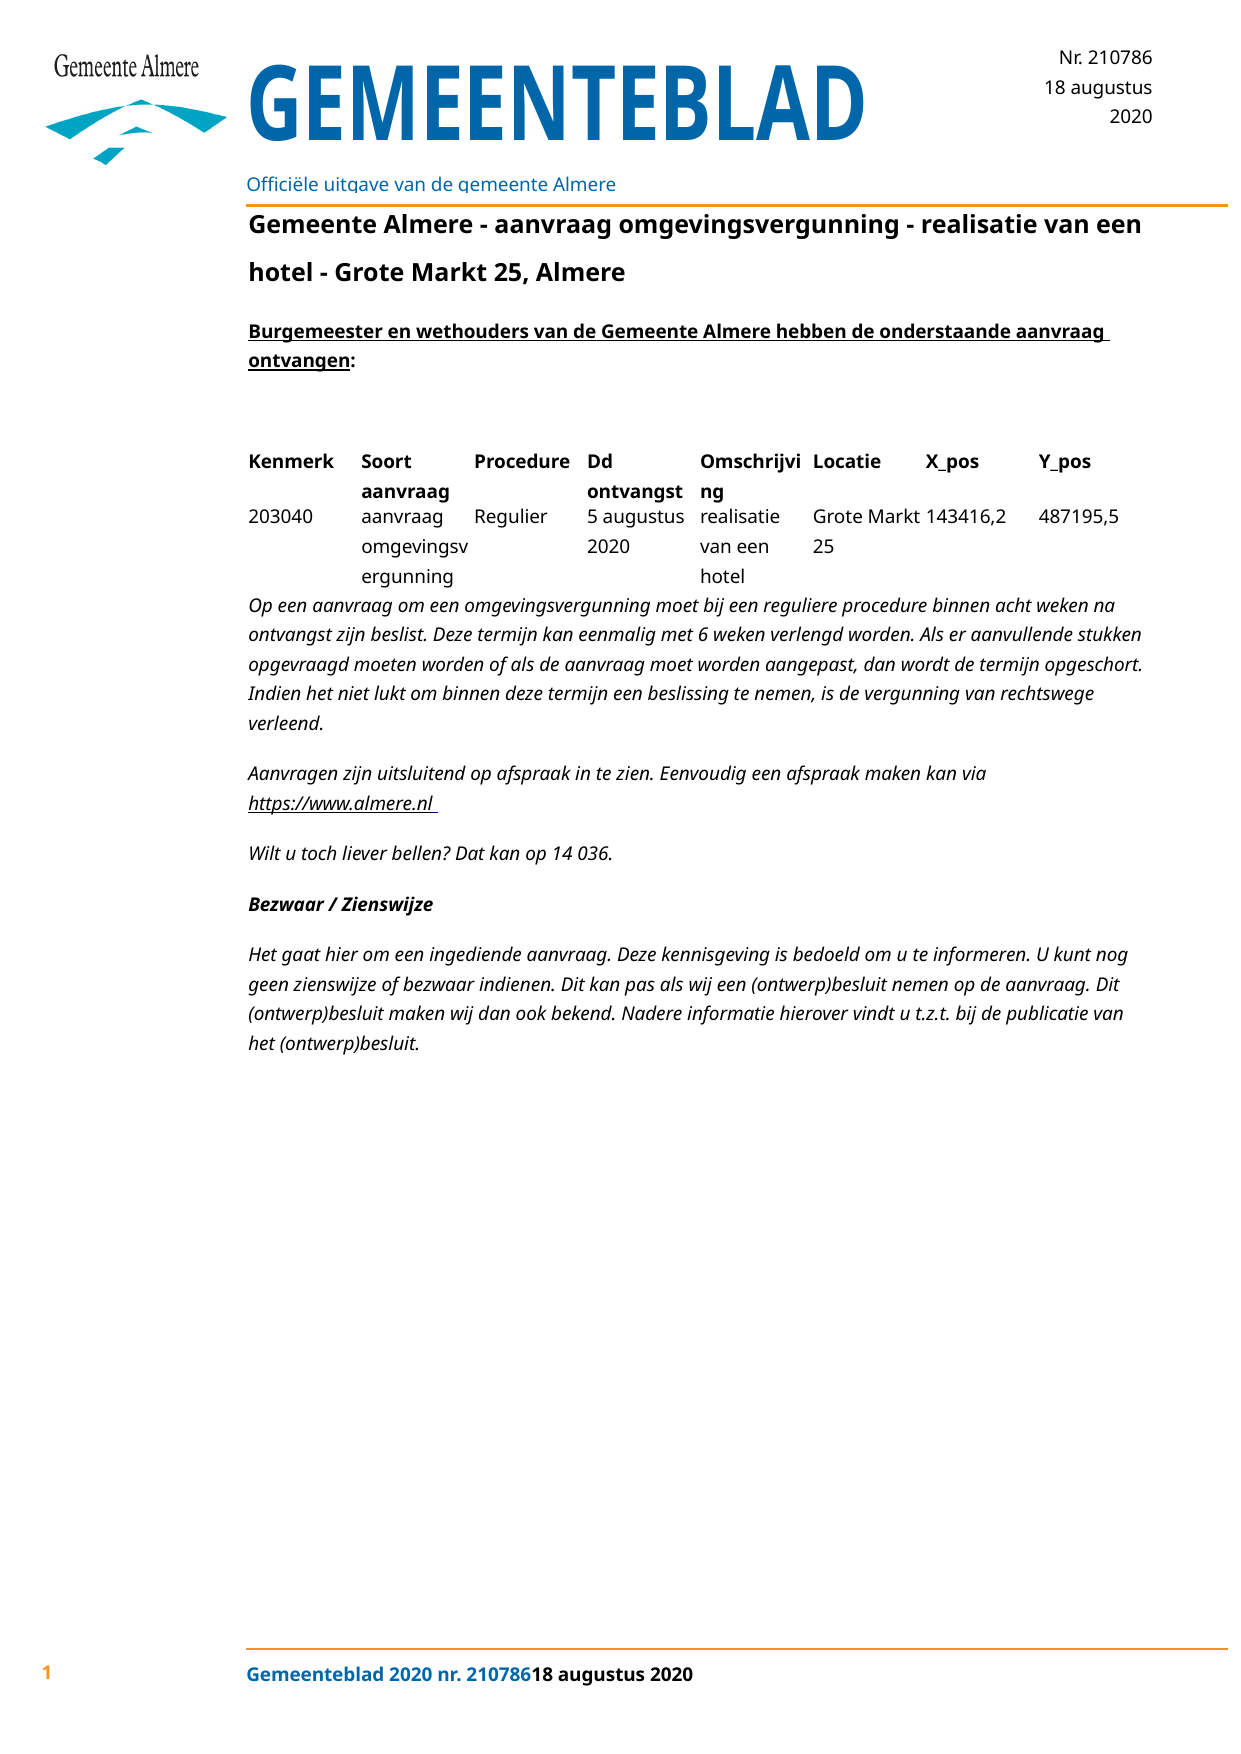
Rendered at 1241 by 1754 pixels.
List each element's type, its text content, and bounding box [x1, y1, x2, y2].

text Bezwaar / Zienswijze [248, 891, 1152, 917]
table_cell aanvraag omgevingsvergunning [361, 504, 474, 589]
table_header Y_pos [1039, 449, 1152, 504]
table_header Kenmerk [248, 449, 361, 504]
table_header Procedure [474, 449, 587, 504]
text Het gaat hier om een ingediende aanvraag. Deze kennisgeving is bedoeld om u te informeren. U kunt nog geen zienswijze of bezwaar indienen. Dit kan pas als wij een (ontwerp)besluit nemen op de aanvraag. Dit (ontwerp)besluit maken wij dan ook bekend. Nadere informatie hierover vindt u t.z.t. bij de publicatie van het (ontwerp)besluit. [248, 941, 1152, 1056]
table_cell 143416,2 [926, 504, 1038, 589]
text Burgemeester en wethouders van de Gemeente Almere hebben de onderstaande aanvraag ontvangen: [248, 318, 1152, 373]
table_header Soort aanvraag [361, 449, 474, 504]
table_header Dd ontvangst [587, 449, 700, 504]
table_header Omschrijving [700, 449, 813, 504]
table_cell Regulier [474, 504, 587, 589]
table_header Locatie [813, 449, 926, 504]
text Wilt u toch liever bellen? Dat kan op 14 036. [248, 841, 1152, 866]
text Op een aanvraag om een omgevingsvergunning moet bij een reguliere procedure binnen acht weken na ontvangst zijn beslist. Deze termijn kan eenmalig met 6 weken verlengd worden. Als er aanvullende stukken opgevraagd moeten worden of als de aanvraag moet worden aangepast, dan wordt de termijn opgeschort. Indien het niet lukt om binnen deze termijn een beslissing te nemen, is de vergunning van rechtswege verleend. [248, 592, 1152, 736]
table_header X_pos [926, 449, 1038, 504]
table_cell 5 augustus 2020 [587, 504, 700, 589]
text Aanvragen zijn uitsluitend op afspraak in te zien. Eenvoudig een afspraak maken kan via https://www.almere.nl [248, 761, 1152, 816]
text Gemeente Almere - aanvraag omgevingsvergunning - realisatie van een hotel - Grote Markt 25, Almere [248, 207, 1152, 288]
table_cell realisatie van een hotel [700, 504, 813, 589]
picture [41, 47, 231, 172]
table_cell Grote Markt 25 [813, 504, 926, 589]
table_cell 203040 [248, 504, 361, 589]
table_cell 487195,5 [1039, 504, 1152, 589]
